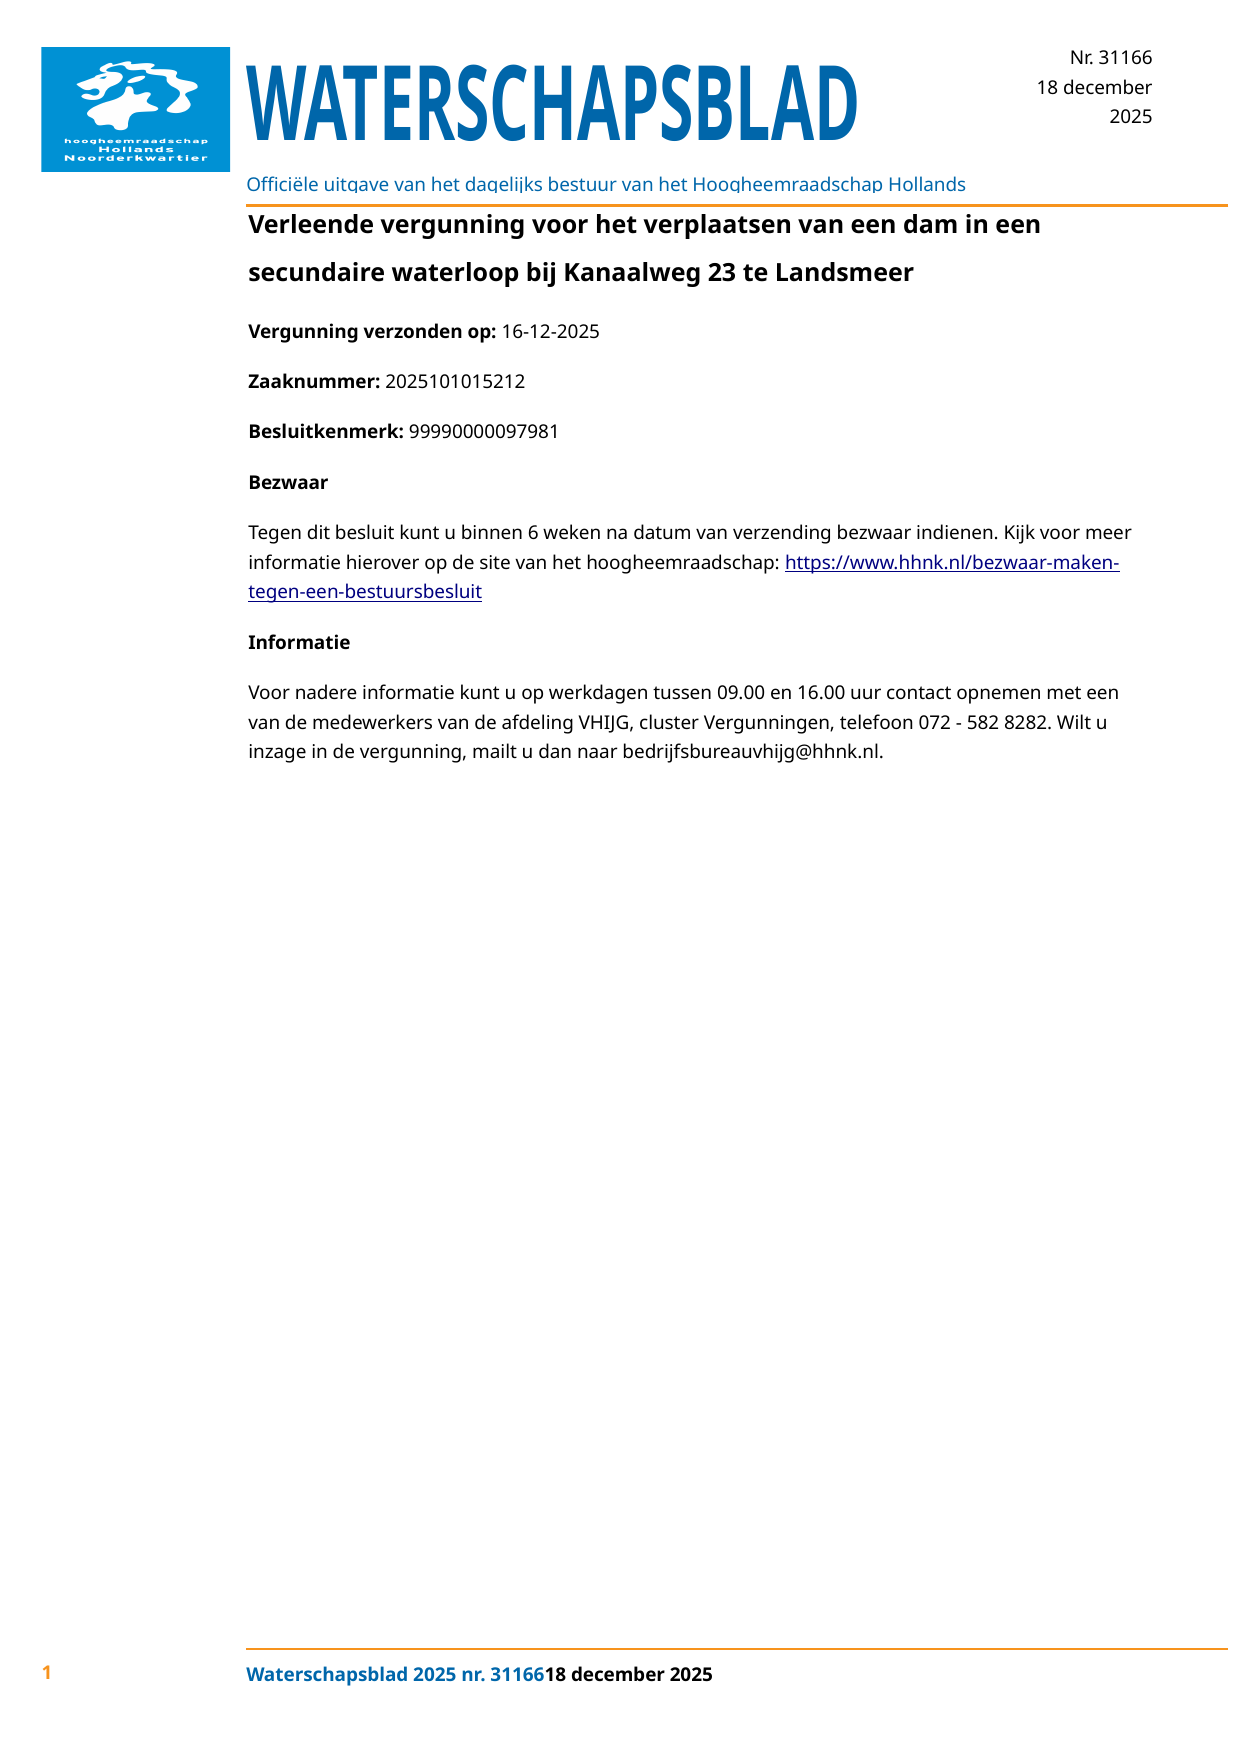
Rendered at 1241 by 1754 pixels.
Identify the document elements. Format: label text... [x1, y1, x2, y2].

picture [88, 87, 157, 130]
text Voor nadere informatie kunt u op werkdagen tussen 09.00 en 16.00 uur contact opnemen met een van de medewerkers van de afdeling VHIJG, cluster Vergunningen, telefoon 072 - 582 8282. Wilt u inzage in de vergunning, mailt u dan naar bedrijfsbureauvhijg@hhnk.nl. [248, 679, 1152, 764]
picture [78, 64, 122, 99]
text Bezwaar [248, 469, 1152, 495]
text Vergunning verzonden op: 16-12-2025 [248, 318, 1152, 344]
text Zaaknummer: 2025101015212 [248, 368, 1152, 394]
picture [118, 62, 197, 112]
picture [129, 76, 144, 82]
text Informatie [248, 629, 1152, 655]
text Besluitkenmerk: 99990000097981 [248, 419, 1152, 444]
text Tegen dit besluit kunt u binnen 6 weken na datum van verzending bezwaar indienen. Kijk voor meer informatie hierover op de site van het hoogheemraadschap: https://www.hhnk.nl/bezwaar-maken-tegen-een-bestuursbesluit [248, 519, 1152, 604]
text Verleende vergunning voor het verplaatsen van een dam in een secundaire waterloop bij Kanaalweg 23 te Landsmeer [248, 207, 1152, 288]
